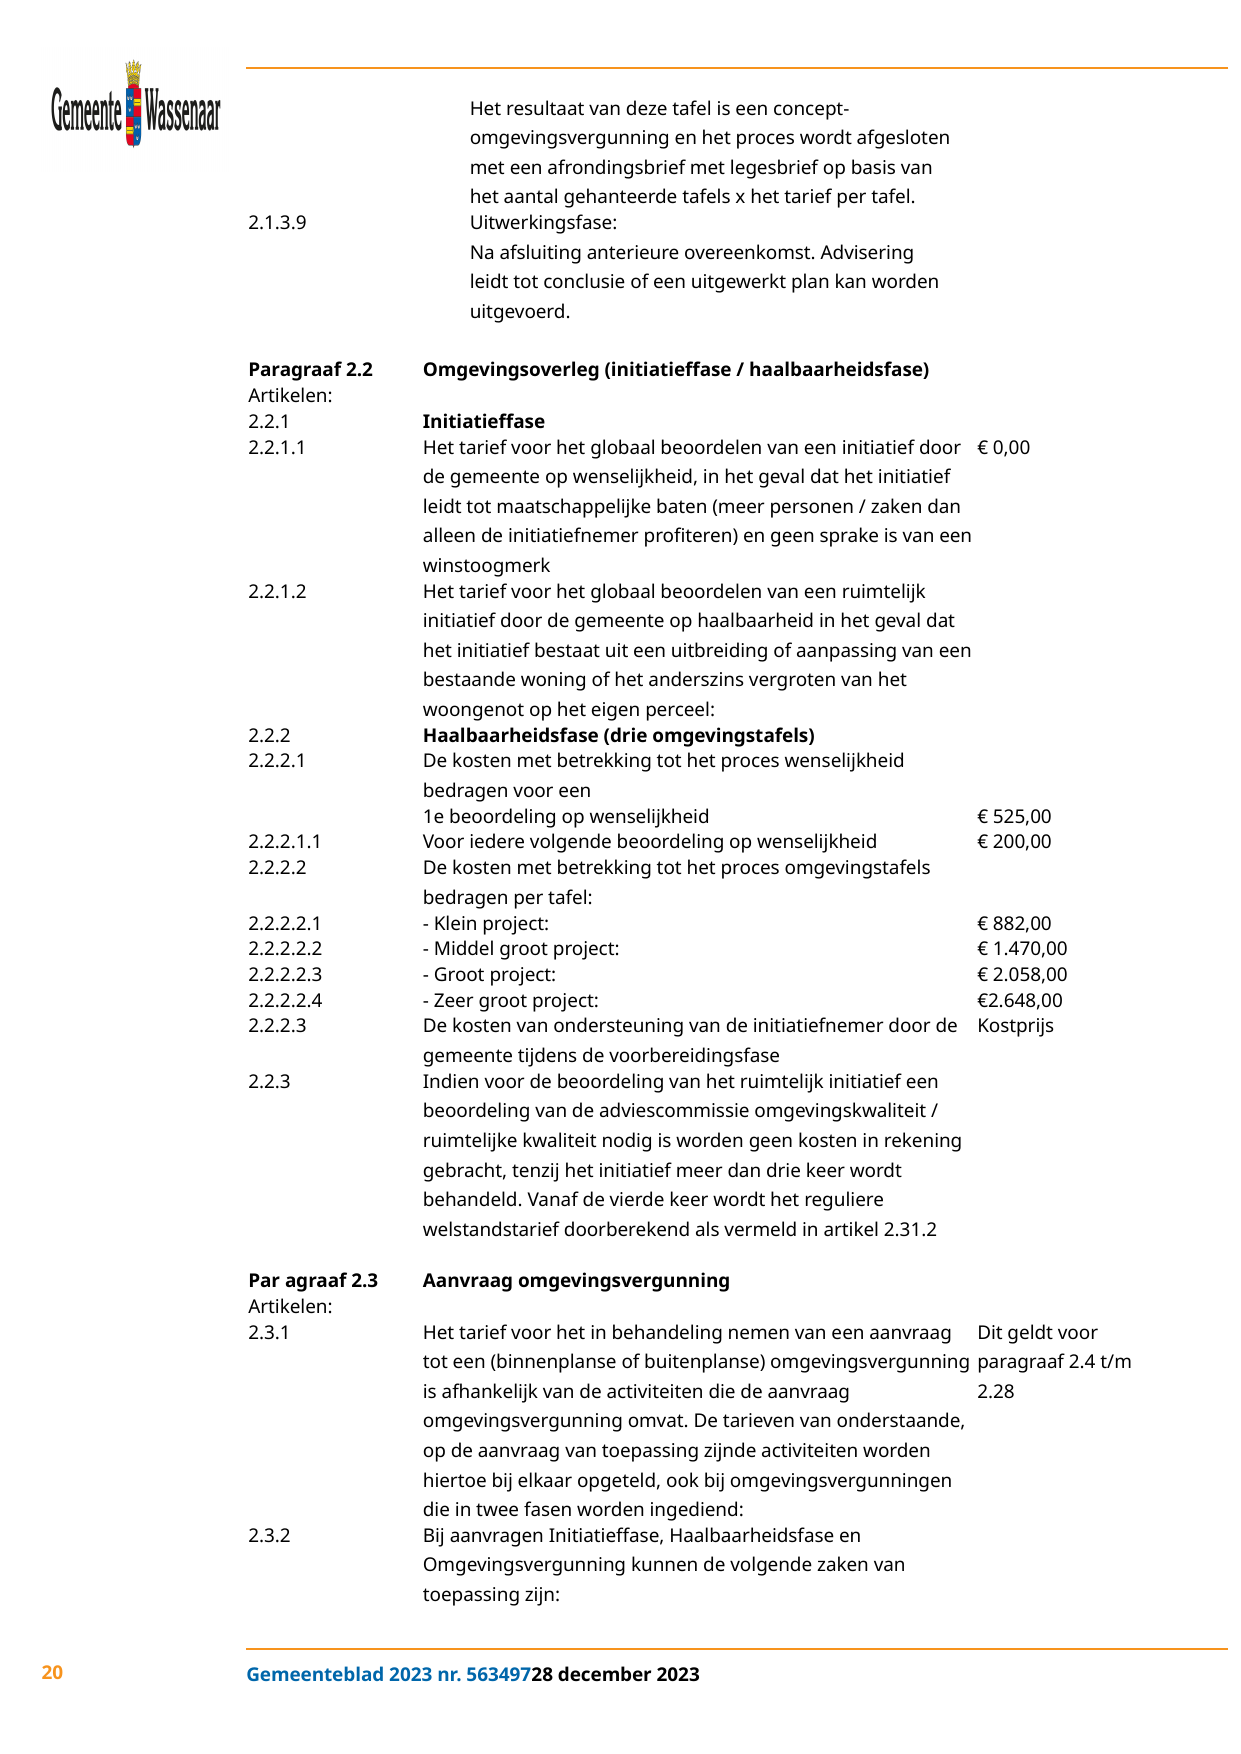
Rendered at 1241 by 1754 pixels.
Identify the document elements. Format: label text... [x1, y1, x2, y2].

table_cell Het tarief voor het globaal beoordelen van een initiatief door de gemeente op wenselijkheid, in het geval dat het initiatief leidt tot maatschappelijke baten (meer personen / zaken dan alleen de initiatiefnemer profiteren) en geen sprake is van een winstoogmerk [423, 434, 977, 578]
table_cell 2.2.1.1 [248, 434, 423, 578]
table_cell De kosten met betrekking tot het proces omgevingstafels bedragen per tafel: [423, 855, 977, 910]
table_cell 2.2.1 [248, 408, 423, 434]
table_cell Het resultaat van deze tafel is een concept-omgevingsvergunning en het proces wordt afgesloten met een afrondingsbrief met legesbrief op basis van het aantal gehanteerde tafels x het tarief per tafel. [470, 95, 956, 209]
table_header [977, 357, 1152, 382]
table_cell [423, 1242, 977, 1267]
table_cell 2.2.2 [248, 722, 423, 748]
table_cell - Groot project: [423, 961, 977, 987]
table_cell Par agraaf 2.3 [248, 1268, 423, 1293]
table_cell 2.2.3 [248, 1068, 423, 1242]
table_cell Het tarief voor het globaal beoordelen van een ruimtelijk initiatief door de gemeente op haalbaarheid in het geval dat het initiatief bestaat uit een uitbreiding of aanpassing van een bestaande woning of het anderszins vergroten van het woongenot op het eigen perceel: [423, 578, 977, 722]
table_cell De kosten van ondersteuning van de initiatiefnemer door de gemeente tijdens de voorbereidingsfase [423, 1013, 977, 1068]
table_cell [977, 1068, 1152, 1242]
table_cell 2.3.1 [248, 1319, 423, 1522]
table_cell [248, 803, 423, 829]
table_cell Artikelen: [248, 1293, 423, 1319]
table_cell Bij aanvragen Initiatieffase, Haalbaarheidsfase en Omgevingsvergunning kunnen de volgende zaken van toepassing zijn: [423, 1522, 977, 1607]
table_cell € 2.058,00 [977, 961, 1152, 987]
table_cell 2.2.2.1.1 [248, 829, 423, 854]
table_cell Uitwerkingsfase: Na afsluiting anterieure overeenkomst. Advisering leidt tot conclusie of een uitgewerkt plan kan worden uitgevoerd. [470, 209, 956, 324]
table_cell Initiatieffase [423, 408, 977, 434]
table_cell € 525,00 [977, 803, 1152, 829]
table_cell 2.2.2.2.3 [248, 961, 423, 987]
table_cell €2.648,00 [977, 987, 1152, 1013]
picture [41, 47, 231, 172]
table_cell Het tarief voor het in behandeling nemen van een aanvraag tot een (binnenplanse of buitenplanse) omgevingsvergunning is afhankelijk van de activiteiten die de aanvraag omgevingsvergunning omvat. De tarieven van onderstaande, op de aanvraag van toepassing zijnde activiteiten worden hiertoe bij elkaar opgeteld, ook bij omgevingsvergunningen die in twee fasen worden ingediend: [423, 1319, 977, 1522]
table_cell [977, 578, 1152, 722]
table_cell 2.1.3.9 [248, 209, 469, 324]
table_cell 2.2.2.3 [248, 1013, 423, 1068]
table_cell [423, 1293, 977, 1319]
table_cell 2.3.2 [248, 1522, 423, 1607]
table_cell 2.2.2.2.1 [248, 910, 423, 936]
table_cell [977, 1293, 1152, 1319]
table_cell [977, 408, 1152, 434]
table_cell Artikelen: [248, 383, 423, 408]
table_cell Haalbaarheidsfase (drie omgevingstafels) [423, 722, 977, 748]
table_cell Aanvraag omgevingsvergunning [423, 1268, 977, 1293]
table_cell - Middel groot project: [423, 936, 977, 961]
table_cell 2.2.2.2.4 [248, 987, 423, 1013]
table_cell [956, 95, 1152, 209]
table_cell € 1.470,00 [977, 936, 1152, 961]
table_cell [977, 1268, 1152, 1293]
table_cell Kostprijs [977, 1013, 1152, 1068]
table_cell - Klein project: [423, 910, 977, 936]
table_cell 2.2.2.1 [248, 748, 423, 803]
table_cell € 0,00 [977, 434, 1152, 578]
table_cell [977, 1242, 1152, 1267]
table_cell [956, 209, 1152, 324]
table_cell - Zeer groot project: [423, 987, 977, 1013]
table_cell Indien voor de beoordeling van het ruimtelijk initiatief een beoordeling van de adviescommissie omgevingskwaliteit / ruimtelijke kwaliteit nodig is worden geen kosten in rekening gebracht, tenzij het initiatief meer dan drie keer wordt behandeld. Vanaf de vierde keer wordt het reguliere welstandstarief doorberekend als vermeld in artikel 2.31.2 [423, 1068, 977, 1242]
table_header Paragraaf 2.2 [248, 357, 423, 382]
table_cell [977, 722, 1152, 748]
table_cell 2.2.1.2 [248, 578, 423, 722]
table_cell [248, 95, 469, 209]
table_cell [977, 748, 1152, 803]
table_cell 1e beoordeling op wenselijkheid [423, 803, 977, 829]
table_cell [248, 1242, 423, 1267]
table_cell Dit geldt voor paragraaf 2.4 t/m 2.28 [977, 1319, 1152, 1522]
table_cell 2.2.2.2.2 [248, 936, 423, 961]
table_cell [977, 855, 1152, 910]
table_cell [977, 1522, 1152, 1607]
table_cell De kosten met betrekking tot het proces wenselijkheid bedragen voor een [423, 748, 977, 803]
table_cell € 882,00 [977, 910, 1152, 936]
table_cell [423, 383, 977, 408]
table_cell € 200,00 [977, 829, 1152, 854]
table_cell Voor iedere volgende beoordeling op wenselijkheid [423, 829, 977, 854]
table_cell [977, 383, 1152, 408]
table_cell 2.2.2.2 [248, 855, 423, 910]
table_header Omgevingsoverleg (initiatieffase / haalbaarheidsfase) [423, 357, 977, 382]
